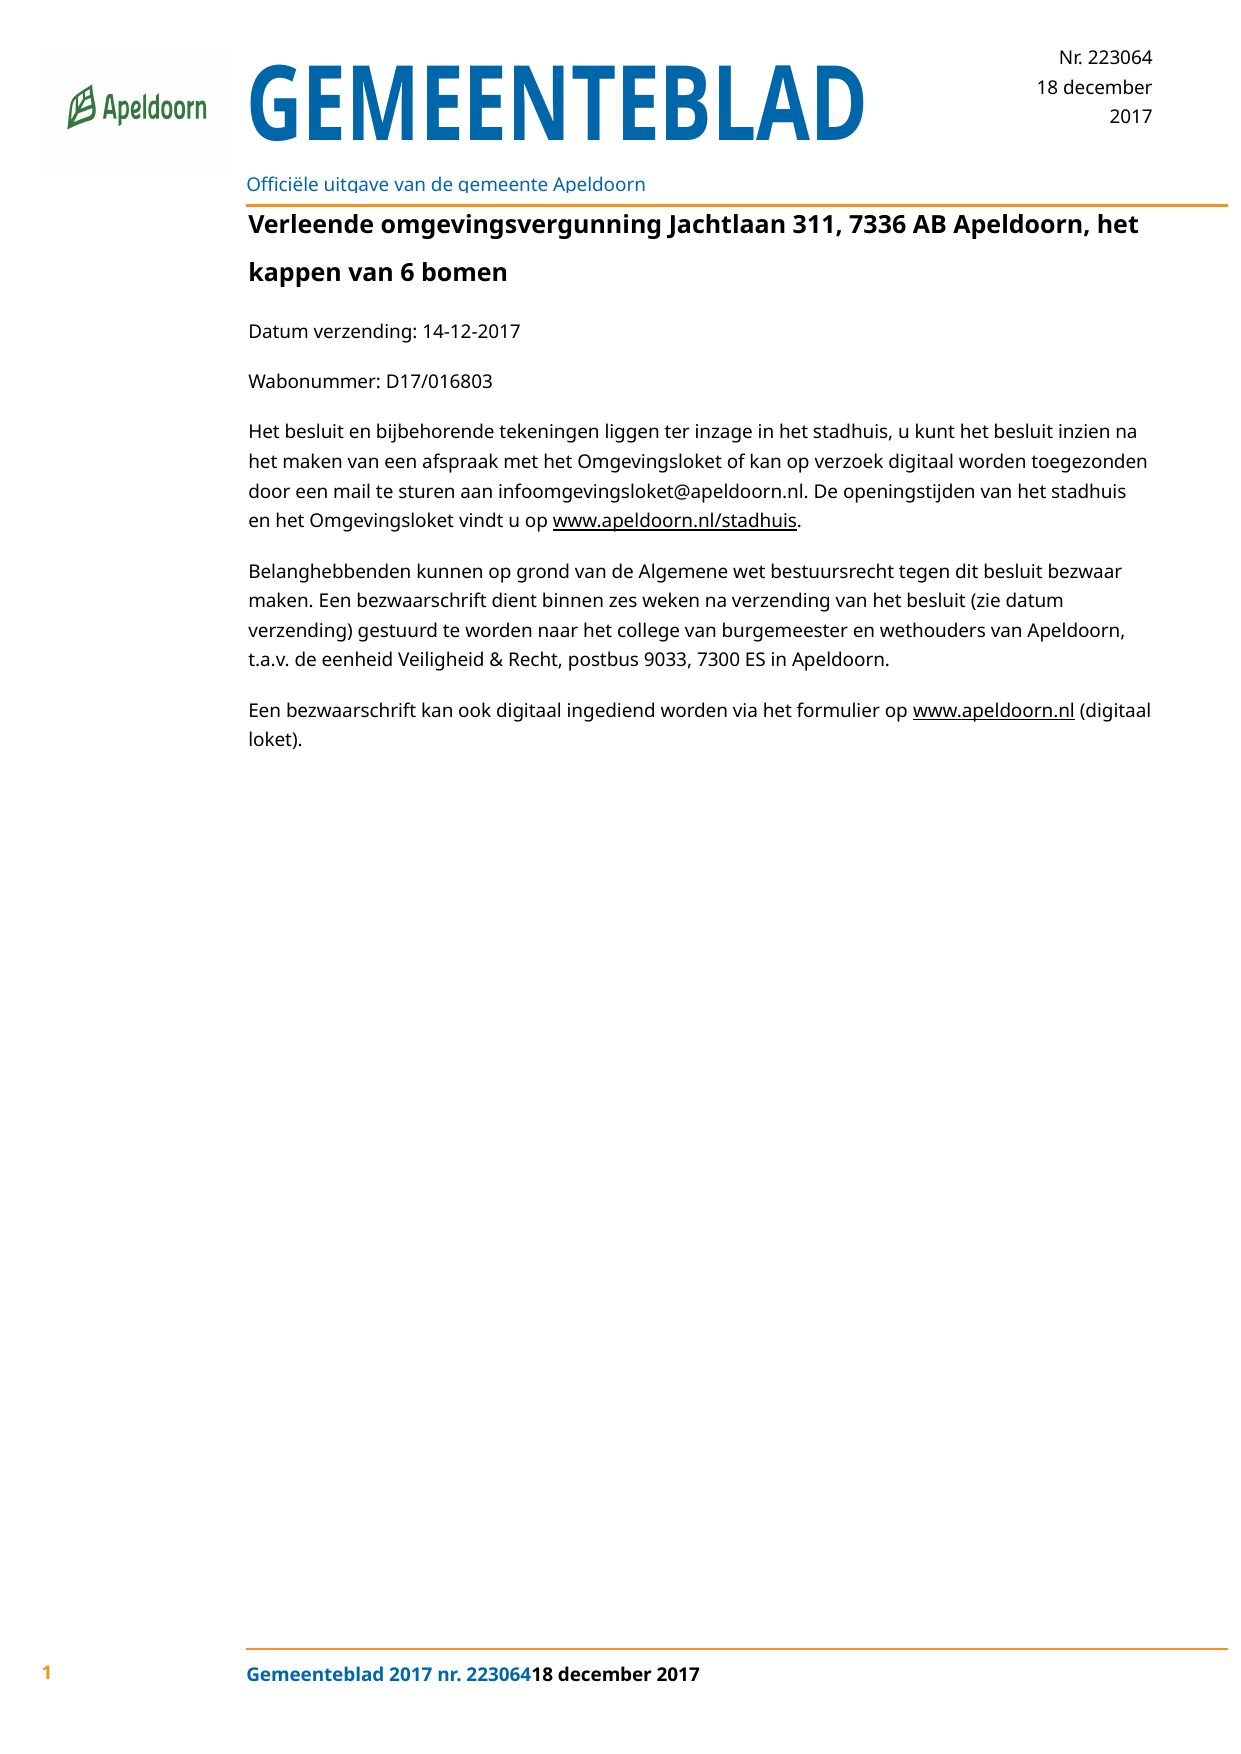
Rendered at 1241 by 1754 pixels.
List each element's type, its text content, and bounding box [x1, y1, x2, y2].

picture [41, 47, 231, 172]
text Een bezwaarschrift kan ook digitaal ingediend worden via het formulier op www.apeldoorn.nl (digitaal loket). [248, 697, 1152, 752]
text Wabonummer: D17/016803 [248, 368, 1152, 394]
text Het besluit en bijbehorende tekeningen liggen ter inzage in het stadhuis, u kunt het besluit inzien na het maken van een afspraak met het Omgevingsloket of kan op verzoek digitaal worden toegezonden door een mail te sturen aan infoomgevingsloket@apeldoorn.nl. De openingstijden van het stadhuis en het Omgevingsloket vindt u op www.apeldoorn.nl/stadhuis. [248, 419, 1152, 533]
text Belanghebbenden kunnen op grond van de Algemene wet bestuursrecht tegen dit besluit bezwaar maken. Een bezwaarschrift dient binnen zes weken na verzending van het besluit (zie datum verzending) gestuurd te worden naar het college van burgemeester en wethouders van Apeldoorn, t.a.v. de eenheid Veiligheid & Recht, postbus 9033, 7300 ES in Apeldoorn. [248, 558, 1152, 672]
text Datum verzending: 14-12-2017 [248, 318, 1152, 344]
text Verleende omgevingsvergunning Jachtlaan 311, 7336 AB Apeldoorn, het kappen van 6 bomen [248, 207, 1152, 288]
